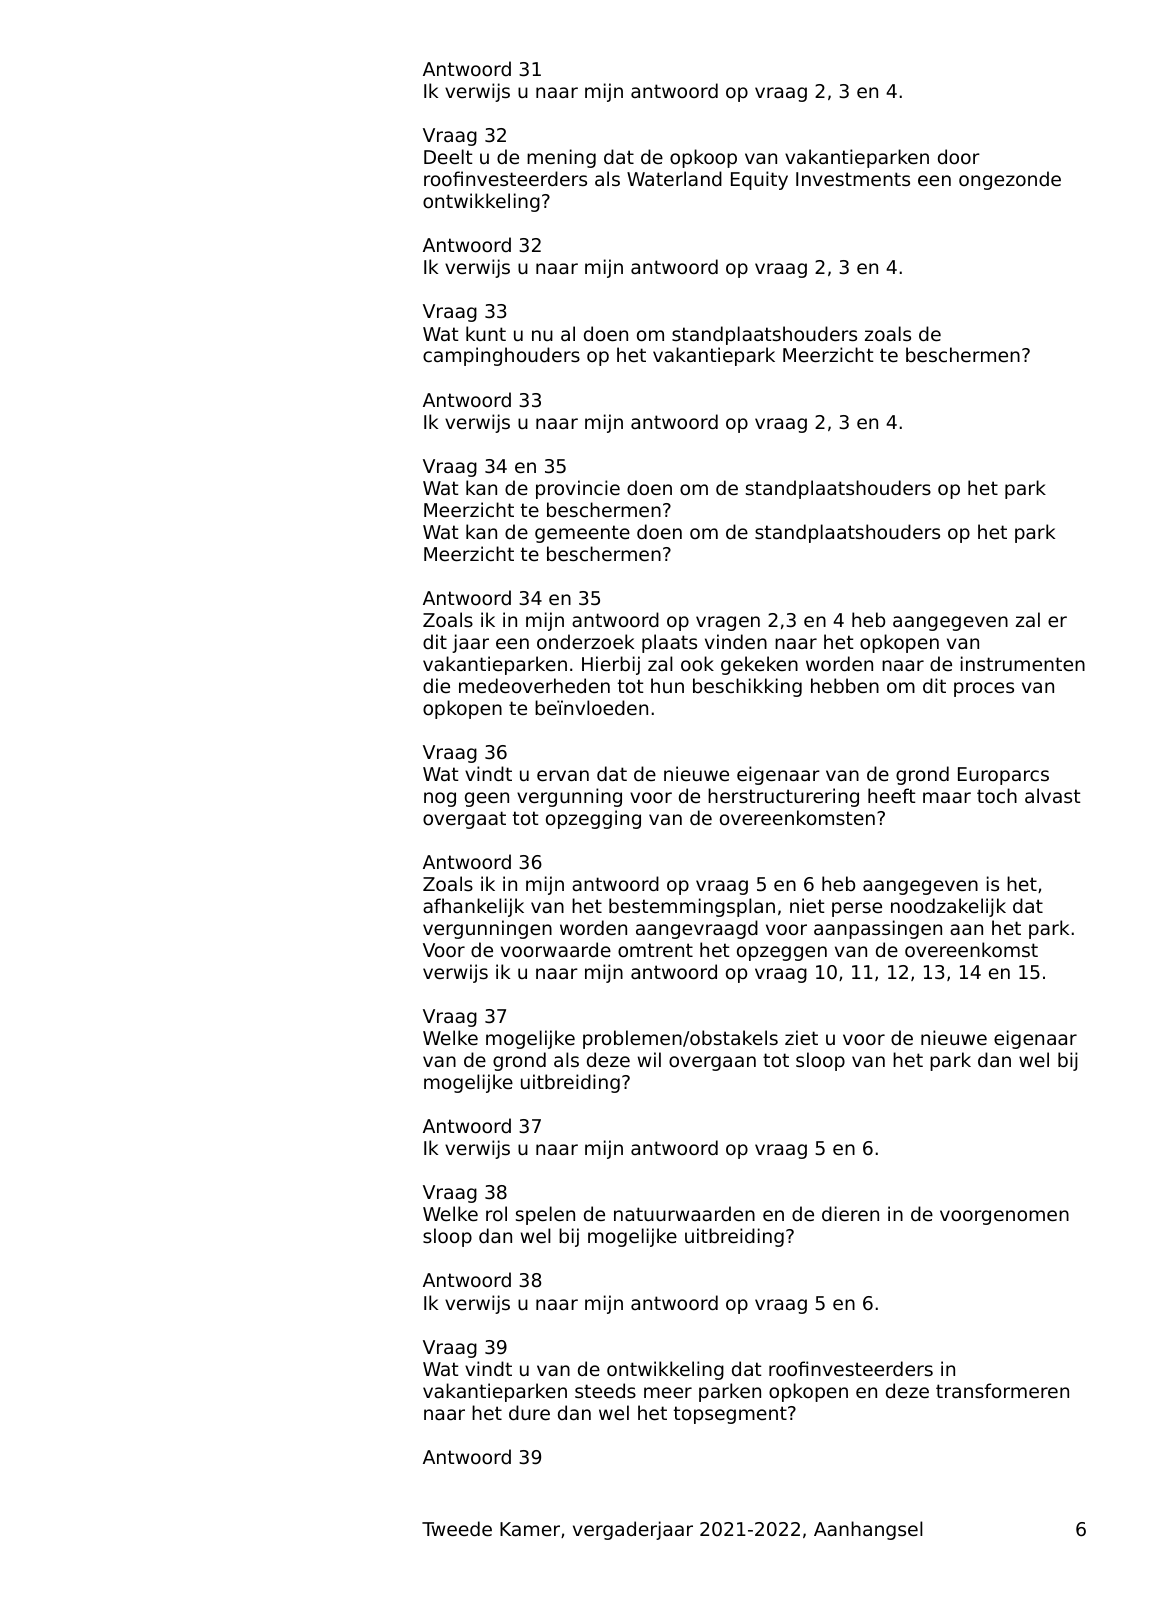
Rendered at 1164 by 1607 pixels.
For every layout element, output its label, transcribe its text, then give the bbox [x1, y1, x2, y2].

text Antwoord 39 [422, 1447, 1087, 1469]
text Wat kunt u nu al doen om standplaatshouders zoals de campinghouders op het vakantiepark Meerzicht te beschermen? [422, 323, 1087, 367]
text Wat kan de gemeente doen om de standplaatshouders op het park Meerzicht te beschermen? [422, 522, 1087, 566]
text Zoals ik in mijn antwoord op vragen 2,3 en 4 heb aangegeven zal er dit jaar een onderzoek plaats vinden naar het opkopen van vakantieparken. Hierbij zal ook gekeken worden naar de instrumenten die medeoverheden tot hun beschikking hebben om dit proces van opkopen te beïnvloeden. [422, 610, 1087, 720]
text Wat vindt u van de ontwikkeling dat roofinvesteerders in vakantieparken steeds meer parken opkopen en deze transformeren naar het dure dan wel het topsegment? [422, 1358, 1087, 1424]
text Vraag 33 [422, 301, 1087, 323]
text Vraag 38 [422, 1182, 1087, 1204]
text Antwoord 34 en 35 [422, 588, 1087, 610]
text Wat vindt u ervan dat de nieuwe eigenaar van de grond Europarcs nog geen vergunning voor de herstructurering heeft maar toch alvast overgaat tot opzegging van de overeenkomsten? [422, 764, 1087, 830]
text Deelt u de mening dat de opkoop van vakantieparken door roofinvesteerders als Waterland Equity Investments een ongezonde ontwikkeling? [422, 147, 1087, 213]
text Ik verwijs u naar mijn antwoord op vraag 2, 3 en 4. [422, 257, 1087, 279]
text Ik verwijs u naar mijn antwoord op vraag 5 en 6. [422, 1138, 1087, 1160]
text Welke mogelijke problemen/obstakels ziet u voor de nieuwe eigenaar van de grond als deze wil overgaan tot sloop van het park dan wel bij mogelijke uitbreiding? [422, 1028, 1087, 1094]
text Antwoord 31 [422, 59, 1087, 81]
text Ik verwijs u naar mijn antwoord op vraag 5 en 6. [422, 1292, 1087, 1314]
text Vraag 32 [422, 125, 1087, 147]
text Antwoord 38 [422, 1270, 1087, 1292]
text Antwoord 32 [422, 235, 1087, 257]
text Wat kan de provincie doen om de standplaatshouders op het park Meerzicht te beschermen? [422, 478, 1087, 522]
text Vraag 37 [422, 1006, 1087, 1028]
text Antwoord 37 [422, 1116, 1087, 1138]
text Vraag 34 en 35 [422, 456, 1087, 478]
text Ik verwijs u naar mijn antwoord op vraag 2, 3 en 4. [422, 412, 1087, 433]
text Ik verwijs u naar mijn antwoord op vraag 2, 3 en 4. [422, 81, 1087, 103]
text Antwoord 36 [422, 852, 1087, 874]
text Antwoord 33 [422, 389, 1087, 412]
text Vraag 39 [422, 1337, 1087, 1358]
text Vraag 36 [422, 742, 1087, 764]
text Welke rol spelen de natuurwaarden en de dieren in de voorgenomen sloop dan wel bij mogelijke uitbreiding? [422, 1204, 1087, 1248]
text Zoals ik in mijn antwoord op vraag 5 en 6 heb aangegeven is het, afhankelijk van het bestemmingsplan, niet perse noodzakelijk dat vergunningen worden aangevraagd voor aanpassingen aan het park. Voor de voorwaarde omtrent het opzeggen van de overeenkomst verwijs ik u naar mijn antwoord op vraag 10, 11, 12, 13, 14 en 15. [422, 874, 1087, 984]
